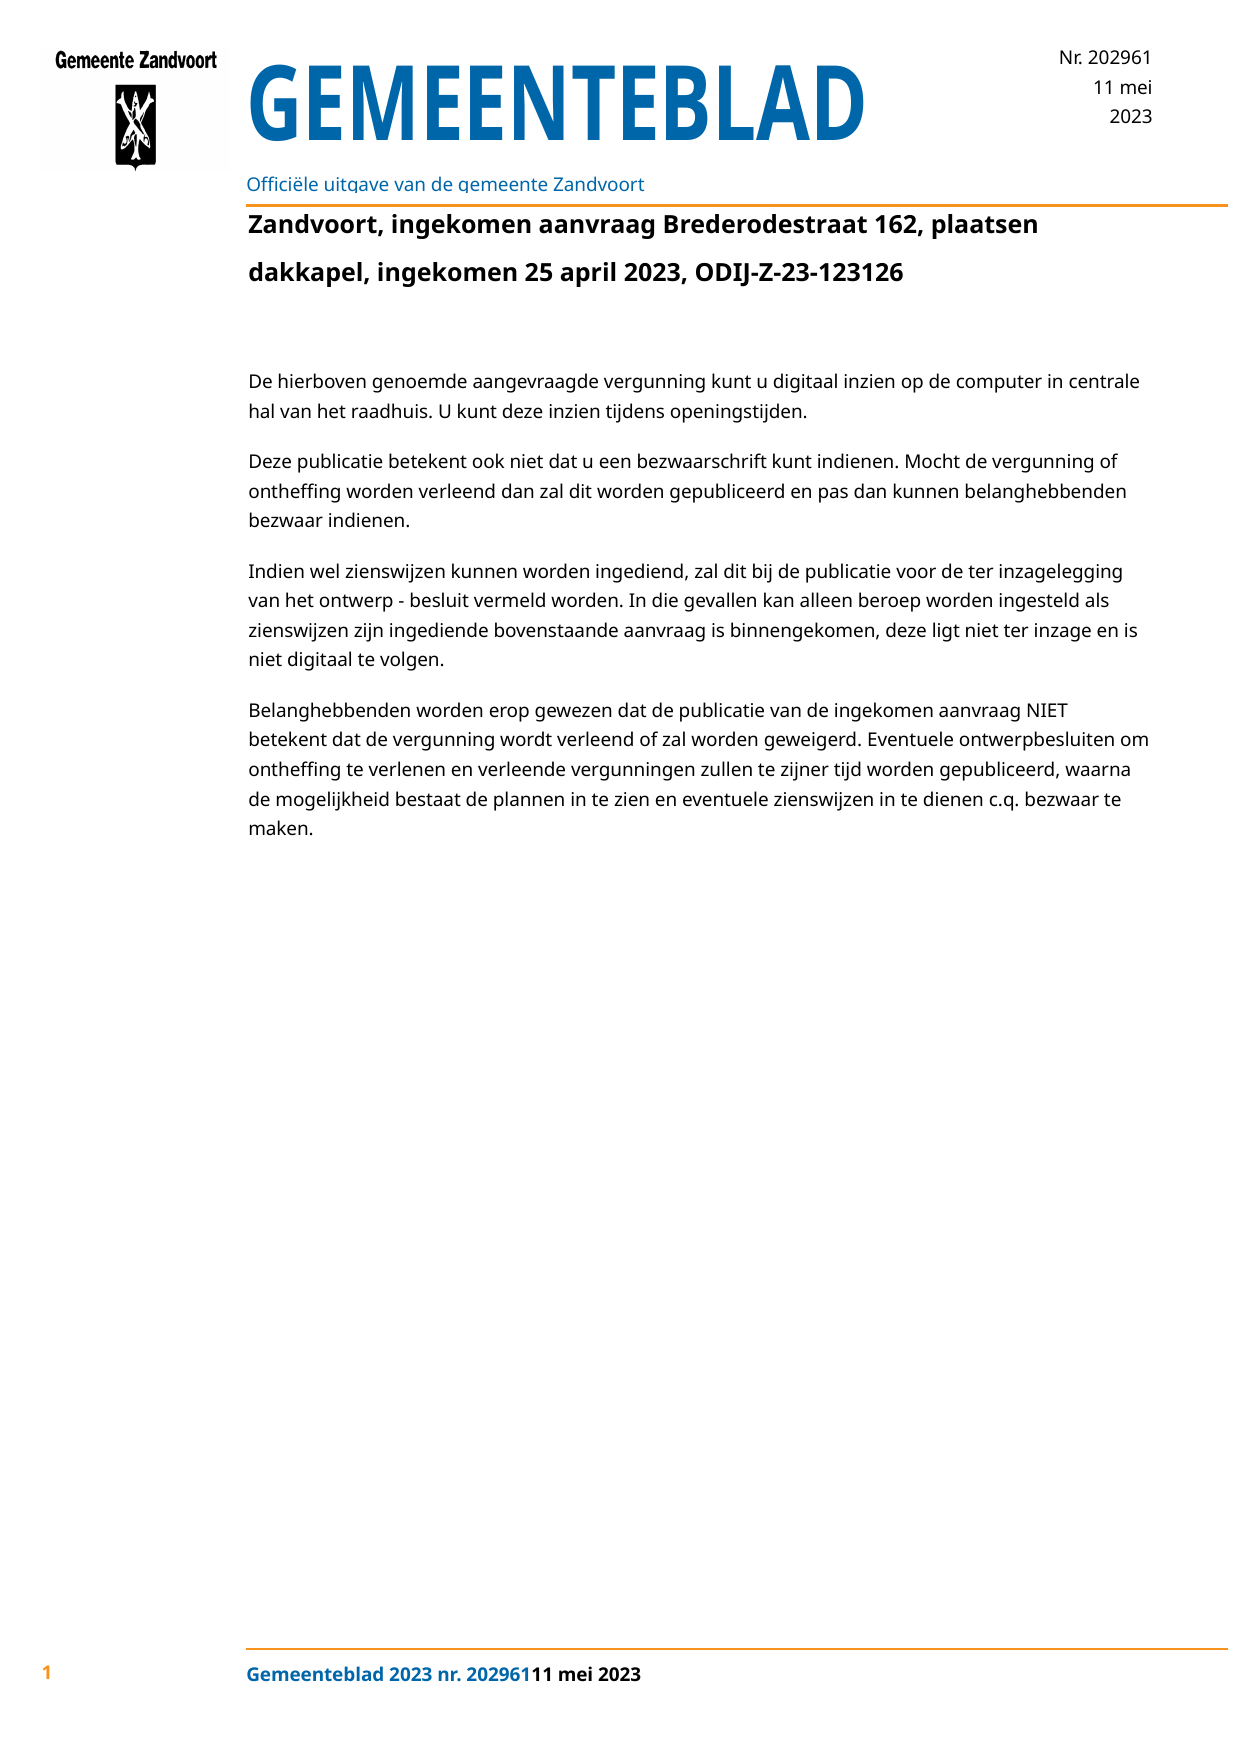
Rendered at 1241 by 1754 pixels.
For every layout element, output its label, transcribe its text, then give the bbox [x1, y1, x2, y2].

text Zandvoort, ingekomen aanvraag Brederodestraat 162, plaatsen dakkapel, ingekomen 25 april 2023, ODIJ-Z-23-123126 [248, 207, 1152, 288]
picture [41, 47, 231, 172]
text De hierboven genoemde aangevraagde vergunning kunt u digitaal inzien op de computer in centrale hal van het raadhuis. U kunt deze inzien tijdens openingstijden. [248, 368, 1152, 424]
text Deze publicatie betekent ook niet dat u een bezwaarschrift kunt indienen. Mocht de vergunning of ontheffing worden verleend dan zal dit worden gepubliceerd en pas dan kunnen belanghebbenden bezwaar indienen. [248, 448, 1152, 533]
text Belanghebbenden worden erop gewezen dat de publicatie van de ingekomen aanvraag NIET betekent dat de vergunning wordt verleend of zal worden geweigerd. Eventuele ontwerpbesluiten om ontheffing te verlenen en verleende vergunningen zullen te zijner tijd worden gepubliceerd, waarna de mogelijkheid bestaat de plannen in te zien en eventuele zienswijzen in te dienen c.q. bezwaar te maken. [248, 697, 1152, 841]
text Indien wel zienswijzen kunnen worden ingediend, zal dit bij de publicatie voor de ter inzagelegging van het ontwerp - besluit vermeld worden. In die gevallen kan alleen beroep worden ingesteld als zienswijzen zijn ingediende bovenstaande aanvraag is binnengekomen, deze ligt niet ter inzage en is niet digitaal te volgen. [248, 558, 1152, 672]
